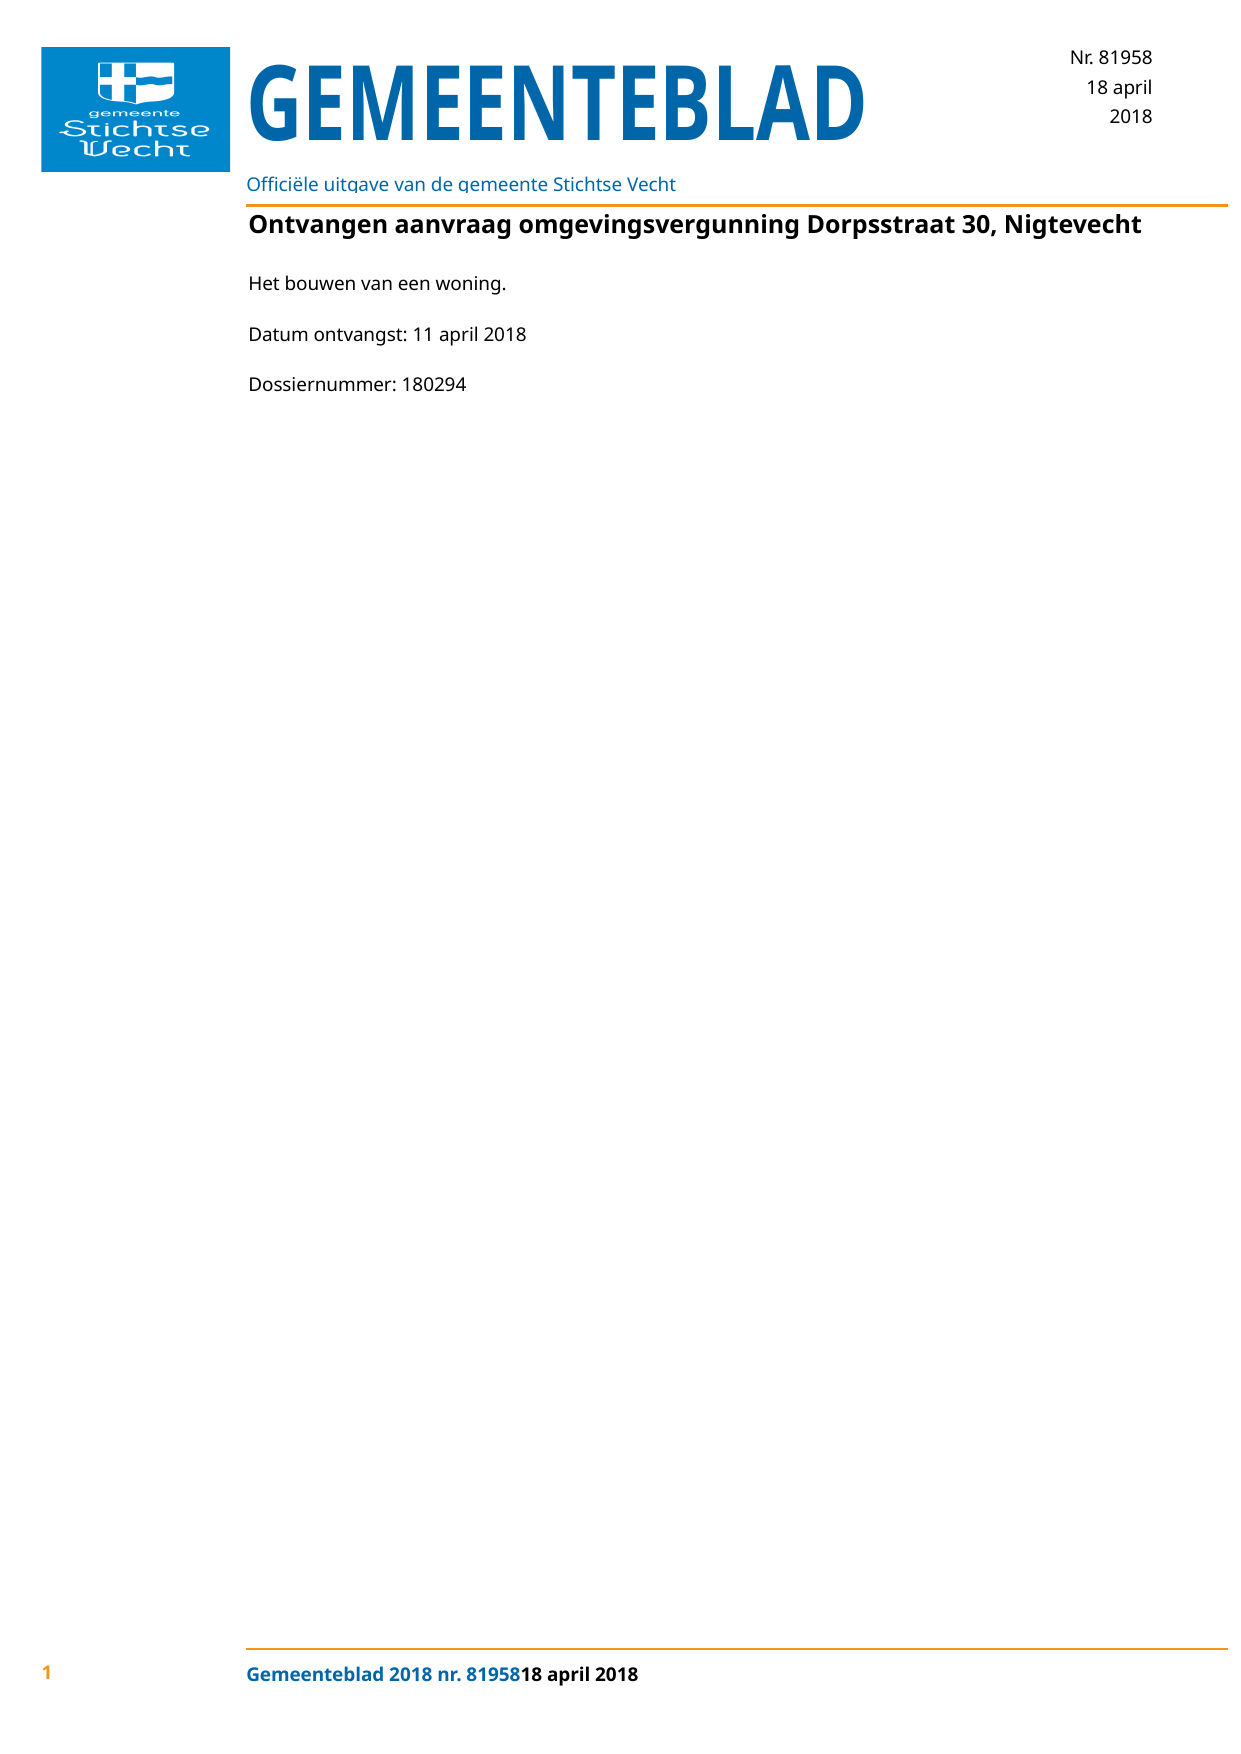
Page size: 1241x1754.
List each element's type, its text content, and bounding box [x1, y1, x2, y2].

text Dossiernummer: 180294 [248, 371, 1152, 397]
picture [137, 63, 174, 103]
text Datum ontvangst: 11 april 2018 [248, 321, 1152, 346]
text Het bouwen van een woning. [248, 270, 1152, 296]
text Ontvangen aanvraag omgevingsvergunning Dorpsstraat 30, Nigtevecht [248, 207, 1152, 241]
picture [99, 63, 135, 101]
